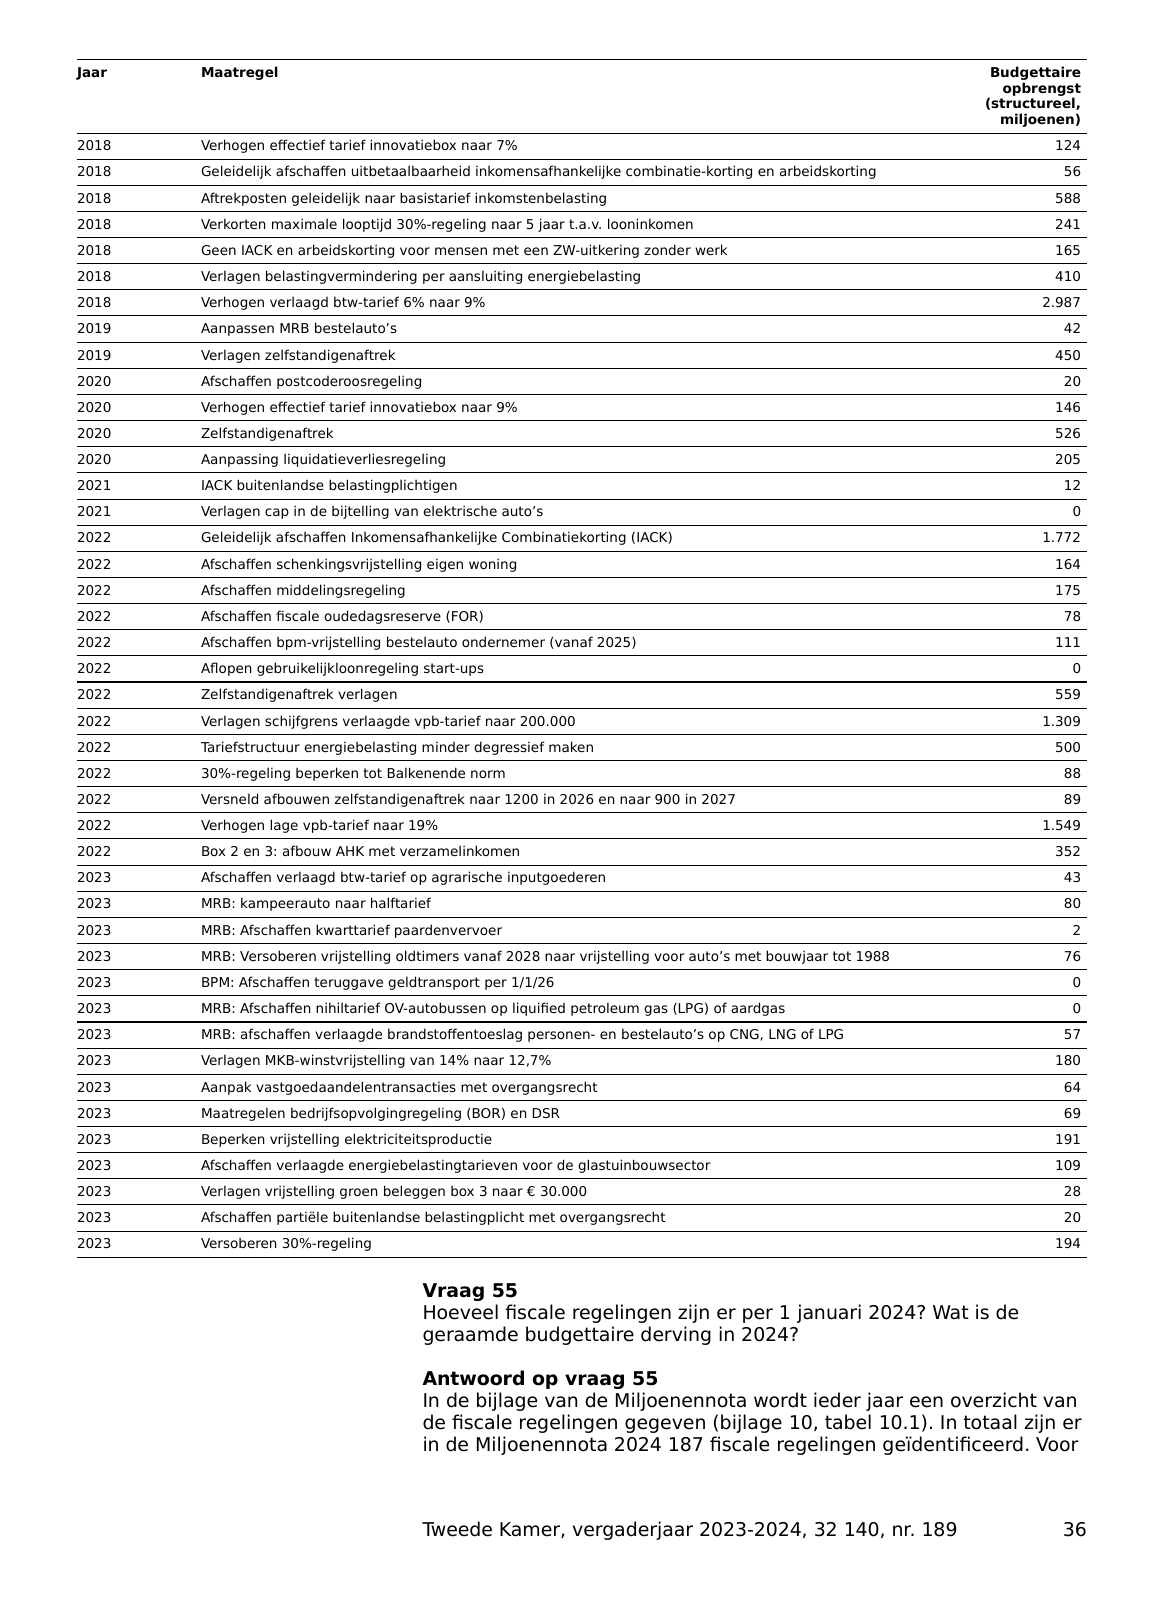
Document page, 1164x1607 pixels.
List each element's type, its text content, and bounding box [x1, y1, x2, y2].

table_cell Geleidelijk afschaffen uitbetaalbaarheid inkomensafhankelijke combinatie-korting en arbeidskorting [195, 160, 909, 185]
table_cell 2018 [77, 186, 195, 211]
table_cell Verlagen vrijstelling groen beleggen box 3 naar € 30.000 [195, 1179, 909, 1204]
table_cell 191 [909, 1127, 1087, 1152]
table_cell 42 [909, 316, 1087, 342]
table_cell 57 [909, 1023, 1087, 1047]
table_cell 2022 [77, 735, 195, 760]
table_cell Verkorten maximale looptijd 30%-regeling naar 5 jaar t.a.v. looninkomen [195, 212, 909, 237]
table_cell 2023 [77, 1153, 195, 1178]
table_cell 2023 [77, 1023, 195, 1047]
table_cell 12 [909, 473, 1087, 498]
table_header Budgettaire opbrengst (structureel, miljoenen) [909, 60, 1087, 132]
table_cell 2023 [77, 944, 195, 969]
table_cell 2022 [77, 656, 195, 681]
table_cell 2022 [77, 604, 195, 629]
table_cell Aanpak vastgoedaandelentransacties met overgangsrecht [195, 1075, 909, 1100]
table_cell 180 [909, 1049, 1087, 1074]
table_cell 2018 [77, 212, 195, 237]
table_cell MRB: Afschaffen nihiltarief OV-autobussen op liquified petroleum gas (LPG) of aardgas [195, 996, 909, 1021]
table_cell Verlagen MKB-winstvrijstelling van 14% naar 12,7% [195, 1049, 909, 1074]
table_cell Afschaffen verlaagde energiebelastingtarieven voor de glastuinbouwsector [195, 1153, 909, 1178]
table_cell MRB: Versoberen vrijstelling oldtimers vanaf 2028 naar vrijstelling voor auto’s met bouwjaar tot 1988 [195, 944, 909, 969]
text Vraag 55 [422, 1280, 1087, 1302]
table_cell Verhogen effectief tarief innovatiebox naar 9% [195, 395, 909, 420]
table_cell 1.309 [909, 709, 1087, 734]
table_cell Verlagen cap in de bijtelling van elektrische auto’s [195, 500, 909, 524]
table_cell 2020 [77, 447, 195, 472]
table_cell Maatregelen bedrijfsopvolgingregeling (BOR) en DSR [195, 1101, 909, 1126]
table_cell 500 [909, 735, 1087, 760]
table_cell 194 [909, 1232, 1087, 1257]
table_cell 165 [909, 238, 1087, 263]
table_cell 20 [909, 369, 1087, 394]
table_cell 124 [909, 134, 1087, 158]
table_cell 2020 [77, 395, 195, 420]
table_cell MRB: afschaffen verlaagde brandstoffentoeslag personen- en bestelauto’s op CNG, LNG of LPG [195, 1023, 909, 1047]
table_cell Afschaffen fiscale oudedagsreserve (FOR) [195, 604, 909, 629]
table_cell Versneld afbouwen zelfstandigenaftrek naar 1200 in 2026 en naar 900 in 2027 [195, 787, 909, 812]
table_cell 2023 [77, 970, 195, 995]
table_cell Zelfstandigenaftrek verlagen [195, 683, 909, 708]
table_cell 164 [909, 552, 1087, 577]
table_cell 78 [909, 604, 1087, 629]
table_cell 2023 [77, 1075, 195, 1100]
table_cell 56 [909, 160, 1087, 185]
table_cell 69 [909, 1101, 1087, 1126]
table_cell Afschaffen schenkingsvrijstelling eigen woning [195, 552, 909, 577]
table_cell Verlagen belastingvermindering per aansluiting energiebelasting [195, 264, 909, 289]
table_cell 2023 [77, 1049, 195, 1074]
table_cell 2022 [77, 630, 195, 655]
table_cell 205 [909, 447, 1087, 472]
table_cell 1.772 [909, 526, 1087, 551]
table_cell IACK buitenlandse belastingplichtigen [195, 473, 909, 498]
table_cell 2019 [77, 343, 195, 368]
table_cell 2022 [77, 552, 195, 577]
table_cell 2019 [77, 316, 195, 342]
table_cell 175 [909, 578, 1087, 603]
table_cell 146 [909, 395, 1087, 420]
table_cell 588 [909, 186, 1087, 211]
table_cell 2023 [77, 866, 195, 891]
table_cell Afschaffen partiële buitenlandse belastingplicht met overgangsrecht [195, 1205, 909, 1231]
table_cell 450 [909, 343, 1087, 368]
table_cell 559 [909, 683, 1087, 708]
table_cell 2022 [77, 526, 195, 551]
table_cell Afschaffen verlaagd btw-tarief op agrarische inputgoederen [195, 866, 909, 891]
table_cell MRB: kampeerauto naar halftarief [195, 892, 909, 917]
table_cell 2021 [77, 500, 195, 524]
table_cell 2021 [77, 473, 195, 498]
text Hoeveel fiscale regelingen zijn er per 1 januari 2024? Wat is de geraamde budgettaire derving in 2024? [422, 1302, 1087, 1346]
table_cell 2018 [77, 238, 195, 263]
table_cell 109 [909, 1153, 1087, 1178]
table_cell 2022 [77, 839, 195, 864]
table_cell Aftrekposten geleidelijk naar basistarief inkomstenbelasting [195, 186, 909, 211]
table_cell BPM: Afschaffen teruggave geldtransport per 1/1/26 [195, 970, 909, 995]
table_cell Verlagen zelfstandigenaftrek [195, 343, 909, 368]
table_cell 352 [909, 839, 1087, 864]
table_cell 2018 [77, 290, 195, 315]
table_cell 20 [909, 1205, 1087, 1231]
table_cell 28 [909, 1179, 1087, 1204]
table_cell 2023 [77, 1232, 195, 1257]
table_cell 2023 [77, 996, 195, 1021]
table_cell 80 [909, 892, 1087, 917]
table_cell 2020 [77, 369, 195, 394]
table_cell 64 [909, 1075, 1087, 1100]
table_cell Tariefstructuur energiebelasting minder degressief maken [195, 735, 909, 760]
table_cell 88 [909, 761, 1087, 786]
table_cell 1.549 [909, 813, 1087, 838]
table_cell 2023 [77, 892, 195, 917]
table_cell Verhogen verlaagd btw-tarief 6% naar 9% [195, 290, 909, 315]
table_cell 2022 [77, 709, 195, 734]
table_cell 0 [909, 500, 1087, 524]
table_cell 2018 [77, 134, 195, 158]
table_cell Aanpassing liquidatieverliesregeling [195, 447, 909, 472]
table_cell Geen IACK en arbeidskorting voor mensen met een ZW-uitkering zonder werk [195, 238, 909, 263]
table_cell 2023 [77, 1127, 195, 1152]
table_cell 241 [909, 212, 1087, 237]
table_cell Afschaffen bpm-vrijstelling bestelauto ondernemer (vanaf 2025) [195, 630, 909, 655]
table_cell 526 [909, 421, 1087, 446]
table_cell 30%-regeling beperken tot Balkenende norm [195, 761, 909, 786]
table_cell Beperken vrijstelling elektriciteitsproductie [195, 1127, 909, 1152]
table_cell 2022 [77, 813, 195, 838]
table_cell 2020 [77, 421, 195, 446]
table_cell Zelfstandigenaftrek [195, 421, 909, 446]
text In de bijlage van de Miljoenennota wordt ieder jaar een overzicht van de fiscale regelingen gegeven (bijlage 10, tabel 10.1). In totaal zijn er in de Miljoenennota 2024 187 fiscale regelingen geïdentificeerd. Voor [422, 1390, 1087, 1456]
table_cell MRB: Afschaffen kwarttarief paardenvervoer [195, 918, 909, 943]
text Antwoord op vraag 55 [422, 1368, 1087, 1390]
table_cell 111 [909, 630, 1087, 655]
table_cell Versoberen 30%-regeling [195, 1232, 909, 1257]
table_cell 89 [909, 787, 1087, 812]
table_cell 2 [909, 918, 1087, 943]
table_cell 2022 [77, 761, 195, 786]
table_cell Box 2 en 3: afbouw AHK met verzamelinkomen [195, 839, 909, 864]
table_cell 43 [909, 866, 1087, 891]
table_cell Aflopen gebruikelijkloonregeling start-ups [195, 656, 909, 681]
table_cell 2018 [77, 264, 195, 289]
table_cell 2022 [77, 578, 195, 603]
table_cell 0 [909, 996, 1087, 1021]
table_header Maatregel [195, 60, 909, 132]
table_cell 0 [909, 970, 1087, 995]
table_cell Verhogen lage vpb-tarief naar 19% [195, 813, 909, 838]
table_cell Afschaffen postcoderoosregeling [195, 369, 909, 394]
table_cell 2023 [77, 1205, 195, 1231]
table_cell 2022 [77, 683, 195, 708]
table_cell 76 [909, 944, 1087, 969]
table_cell 2018 [77, 160, 195, 185]
table_cell Verlagen schijfgrens verlaagde vpb-tarief naar 200.000 [195, 709, 909, 734]
table_cell 2.987 [909, 290, 1087, 315]
table_cell Afschaffen middelingsregeling [195, 578, 909, 603]
table_cell 2023 [77, 918, 195, 943]
table_cell 2023 [77, 1101, 195, 1126]
table_cell Verhogen effectief tarief innovatiebox naar 7% [195, 134, 909, 158]
table_cell 0 [909, 656, 1087, 681]
table_header Jaar [77, 60, 195, 132]
table_cell 2023 [77, 1179, 195, 1204]
table_cell 2022 [77, 787, 195, 812]
table_cell 410 [909, 264, 1087, 289]
table_cell Aanpassen MRB bestelauto’s [195, 316, 909, 342]
table_cell Geleidelijk afschaffen Inkomensafhankelijke Combinatiekorting (IACK) [195, 526, 909, 551]
